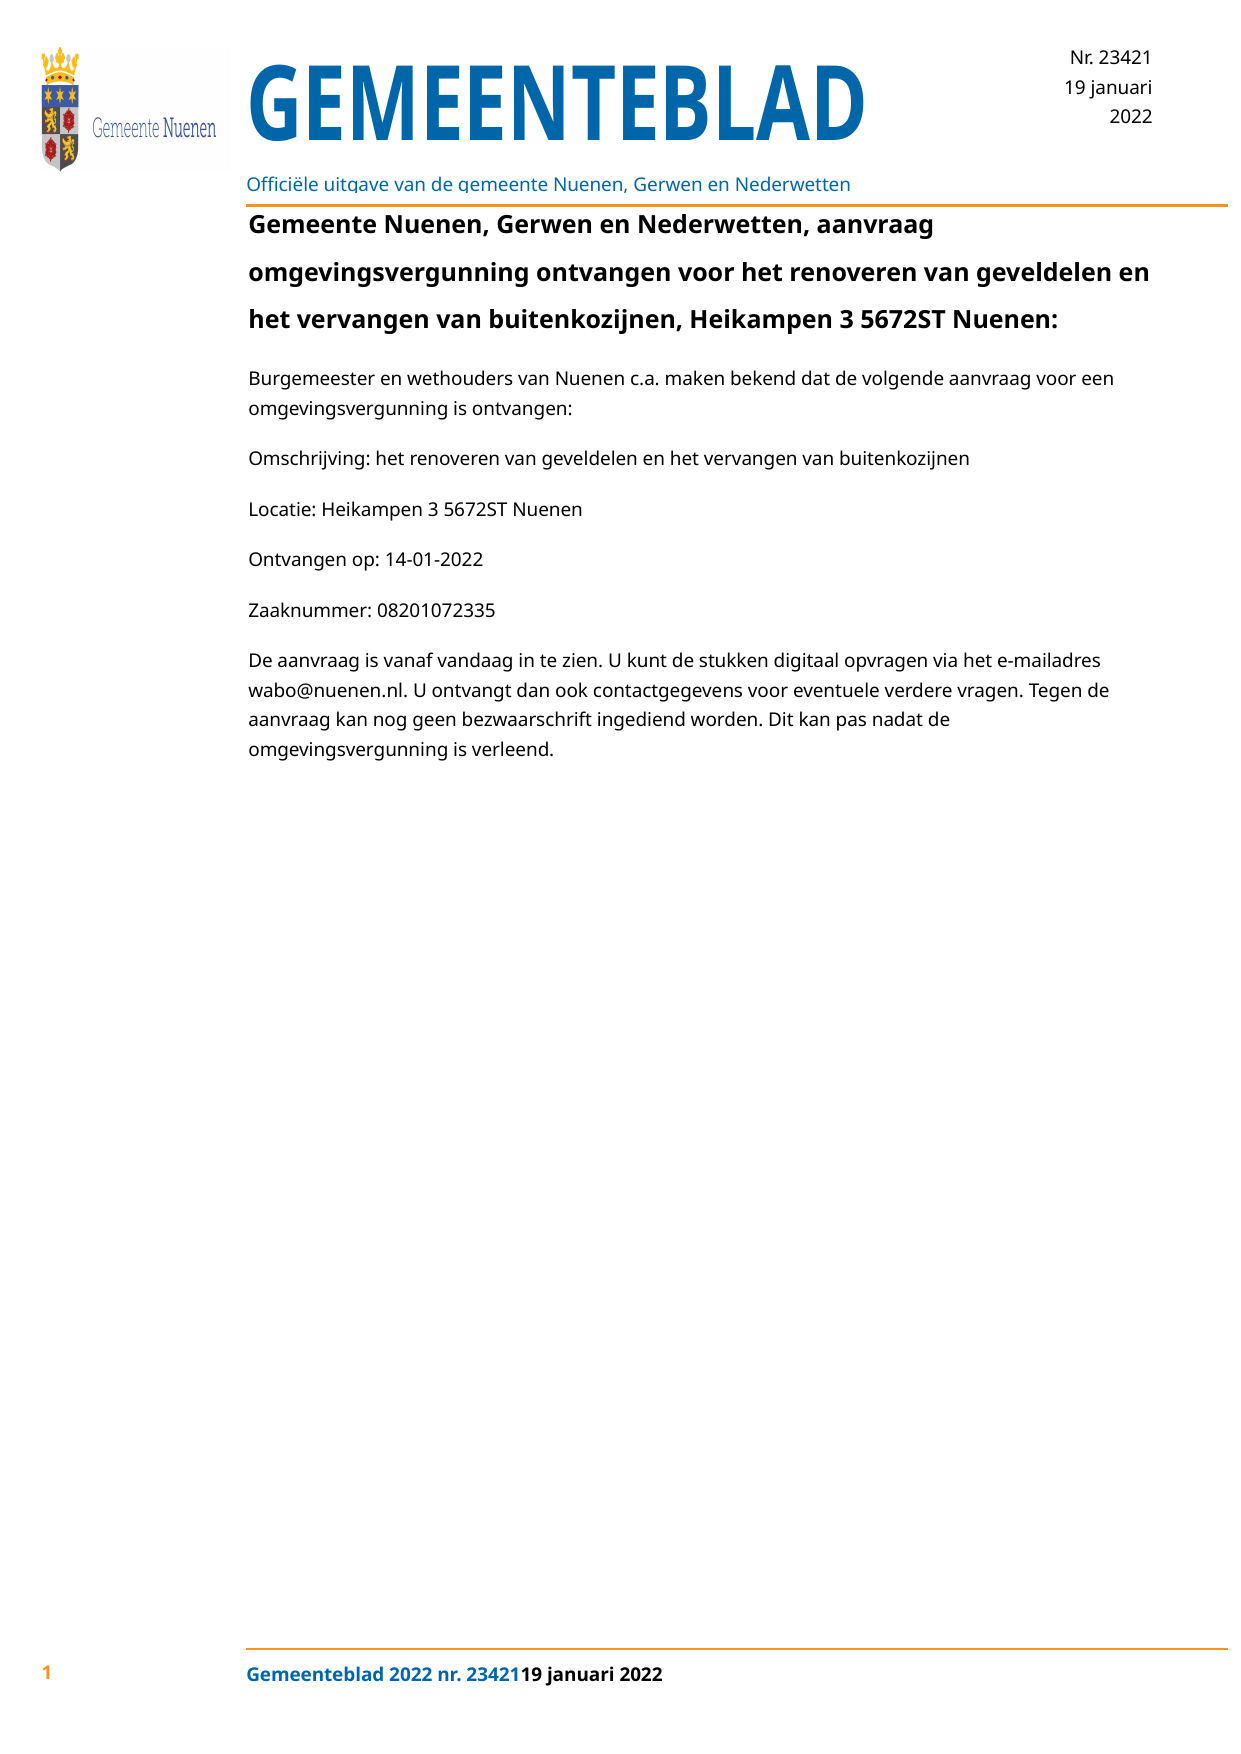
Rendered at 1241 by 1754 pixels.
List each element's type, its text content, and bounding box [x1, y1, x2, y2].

picture [41, 47, 231, 172]
text Zaaknummer: 08201072335 [248, 597, 1152, 622]
text De aanvraag is vanaf vandaag in te zien. U kunt de stukken digitaal opvragen via het e-mailadres wabo@nuenen.nl. U ontvangt dan ook contactgegevens voor eventuele verdere vragen. Tegen de aanvraag kan nog geen bezwaarschrift ingediend worden. Dit kan pas nadat de omgevingsvergunning is verleend. [248, 647, 1152, 762]
text Burgemeester en wethouders van Nuenen c.a. maken bekend dat de volgende aanvraag voor een omgevingsvergunning is ontvangen: [248, 366, 1152, 421]
text Locatie: Heikampen 3 5672ST Nuenen [248, 496, 1152, 522]
text Ontvangen op: 14-01-2022 [248, 546, 1152, 572]
text Gemeente Nuenen, Gerwen en Nederwetten, aanvraag omgevingsvergunning ontvangen voor het renoveren van geveldelen en het vervangen van buitenkozijnen, Heikampen 3 5672ST Nuenen: [248, 207, 1152, 336]
text Omschrijving: het renoveren van geveldelen en het vervangen van buitenkozijnen [248, 446, 1152, 471]
